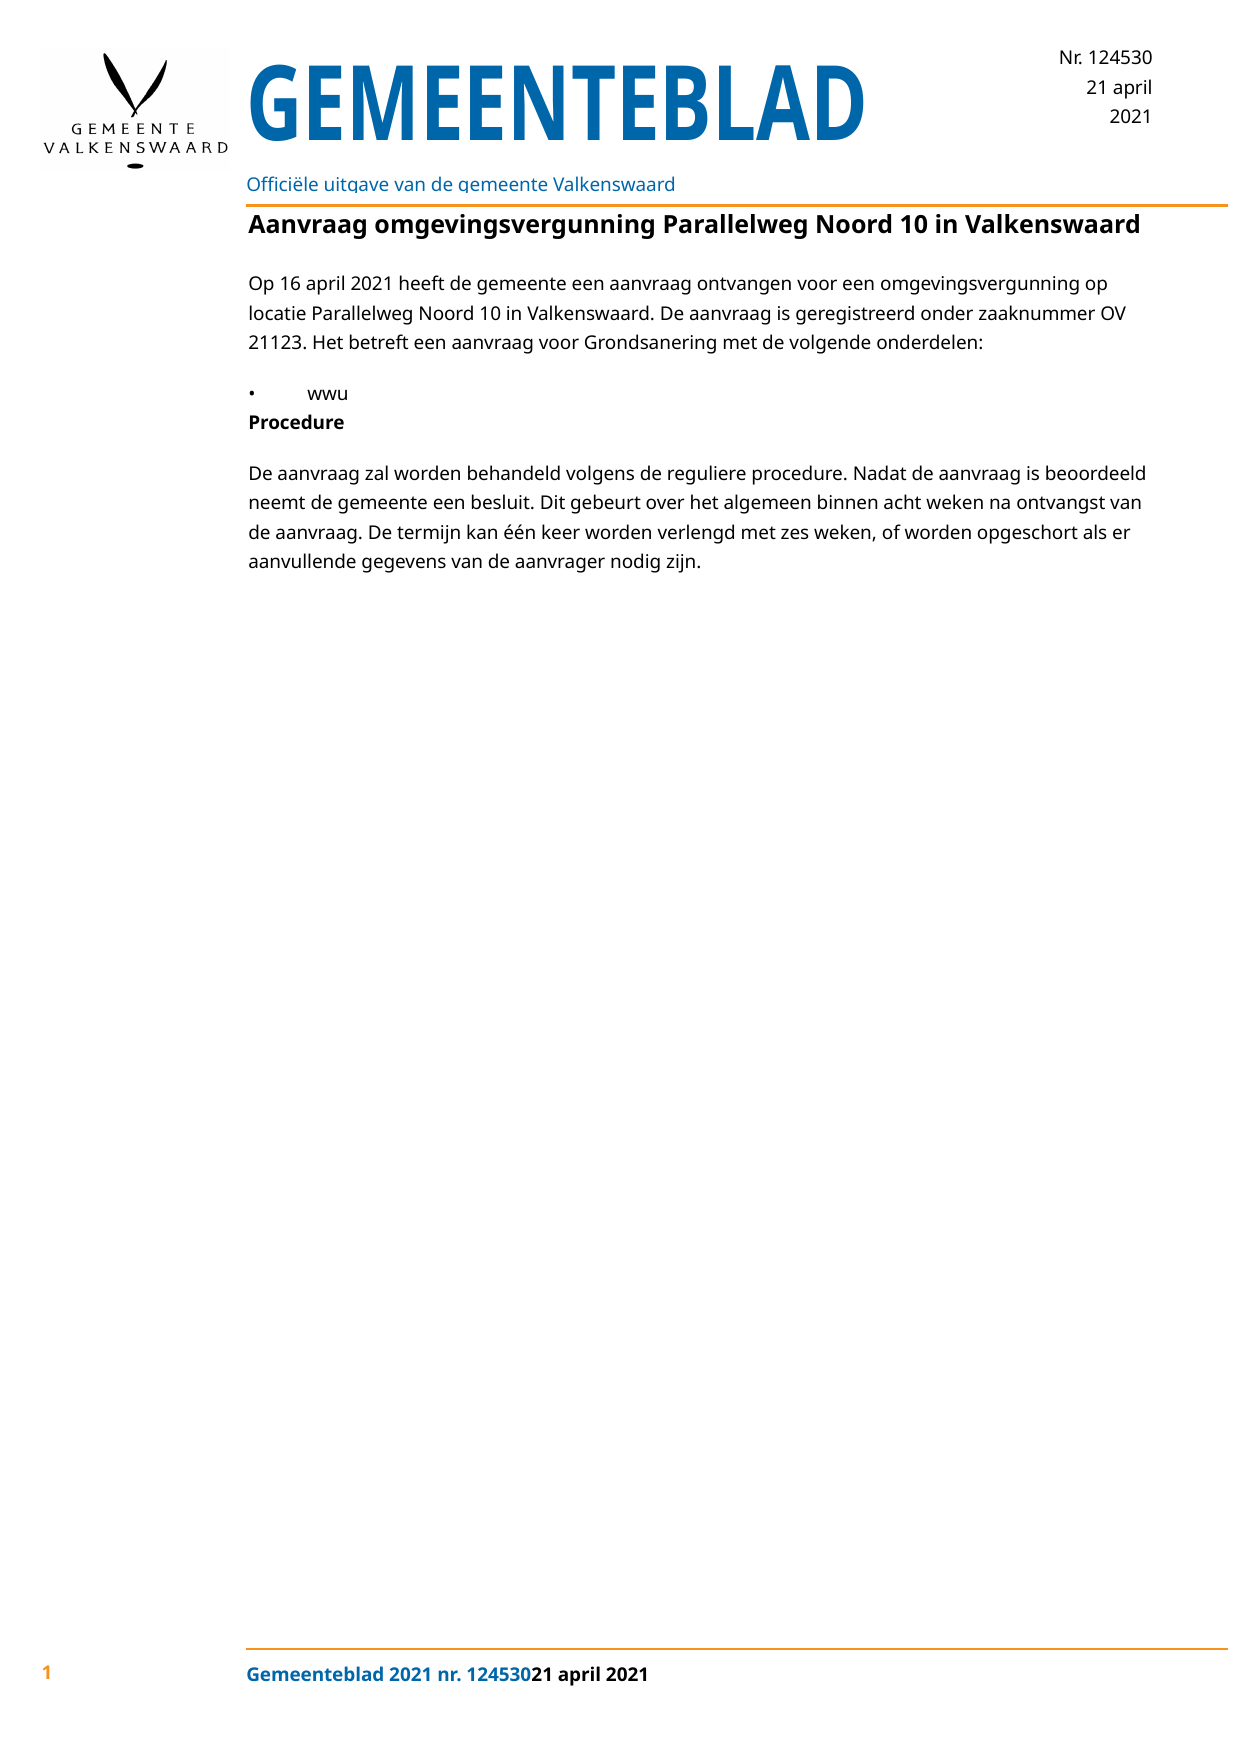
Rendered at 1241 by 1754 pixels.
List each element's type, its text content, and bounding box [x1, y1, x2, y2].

text Aanvraag omgevingsvergunning Parallelweg Noord 10 in Valkenswaard [248, 207, 1152, 241]
picture [41, 47, 231, 172]
text Op 16 april 2021 heeft de gemeente een aanvraag ontvangen voor een omgevingsvergunning op locatie Parallelweg Noord 10 in Valkenswaard. De aanvraag is geregistreerd onder zaaknummer OV 21123. Het betreft een aanvraag voor Grondsanering met de volgende onderdelen: [248, 270, 1152, 355]
text De aanvraag zal worden behandeld volgens de reguliere procedure. Nadat de aanvraag is beoordeeld neemt de gemeente een besluit. Dit gebeurt over het algemeen binnen acht weken na ontvangst van de aanvraag. De termijn kan één keer worden verlengd met zes weken, of worden opgeschort als er aanvullende gegevens van de aanvrager nodig zijn. [248, 460, 1152, 574]
text Procedure [248, 409, 1152, 435]
list wwu [248, 380, 1152, 406]
